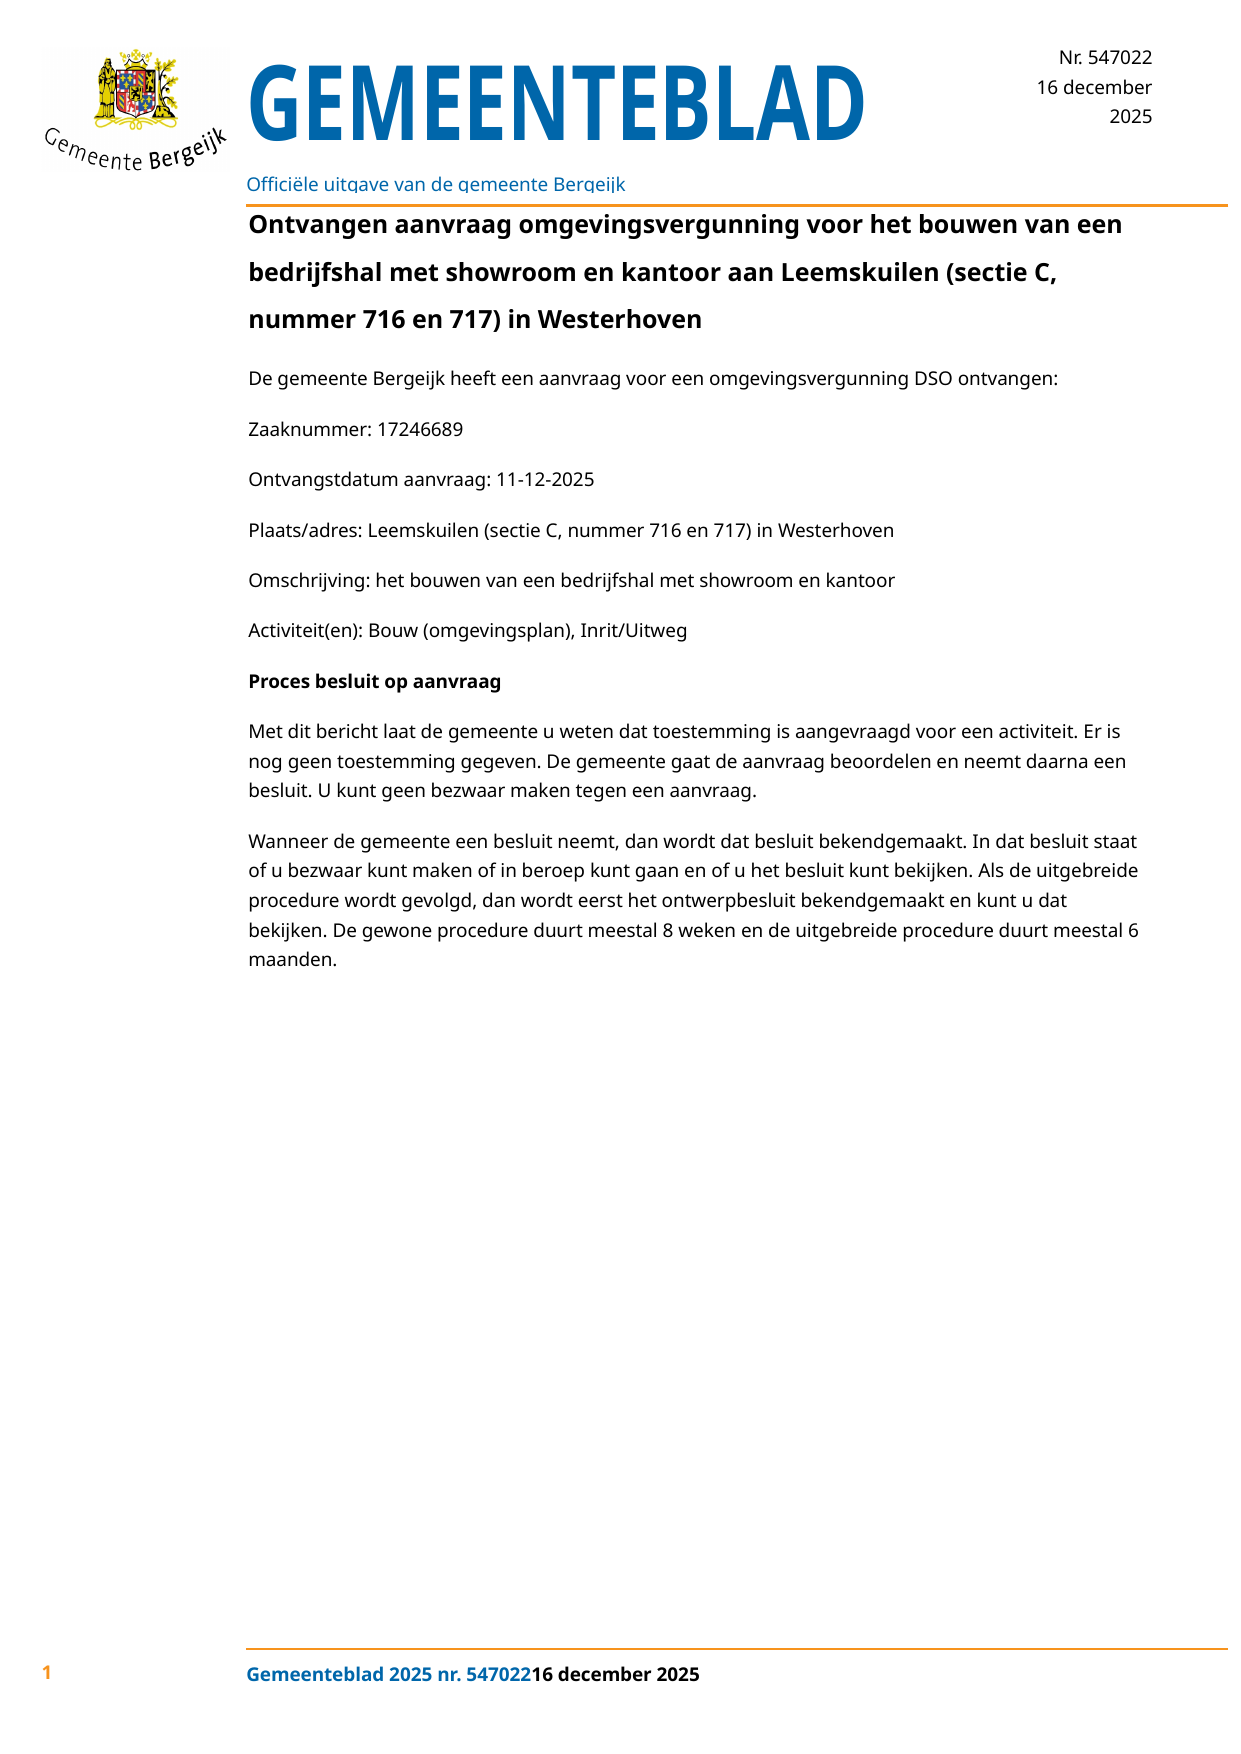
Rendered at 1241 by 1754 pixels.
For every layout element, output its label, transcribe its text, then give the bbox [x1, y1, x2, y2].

text De gemeente Bergeijk heeft een aanvraag voor een omgevingsvergunning DSO ontvangen: [248, 366, 1152, 391]
text Plaats/adres: Leemskuilen (sectie C, nummer 716 en 717) in Westerhoven [248, 517, 1152, 542]
text Activiteit(en): Bouw (omgevingsplan), Inrit/Uitweg [248, 618, 1152, 643]
text Omschrijving: het bouwen van een bedrijfshal met showroom en kantoor [248, 567, 1152, 593]
text Wanneer de gemeente een besluit neemt, dan wordt dat besluit bekendgemaakt. In dat besluit staat of u bezwaar kunt maken of in beroep kunt gaan en of u het besluit kunt bekijken. Als de uitgebreide procedure wordt gevolgd, dan wordt eerst het ontwerpbesluit bekendgemaakt en kunt u dat bekijken. De gewone procedure duurt meestal 8 weken en de uitgebreide procedure duurt meestal 6 maanden. [248, 828, 1152, 972]
picture [41, 47, 231, 172]
text Proces besluit op aanvraag [248, 668, 1152, 694]
text Zaaknummer: 17246689 [248, 416, 1152, 442]
text Ontvangstdatum aanvraag: 11-12-2025 [248, 466, 1152, 492]
text Ontvangen aanvraag omgevingsvergunning voor het bouwen van een bedrijfshal met showroom en kantoor aan Leemskuilen (sectie C, nummer 716 en 717) in Westerhoven [248, 207, 1152, 336]
text Met dit bericht laat de gemeente u weten dat toestemming is aangevraagd voor een activiteit. Er is nog geen toestemming gegeven. De gemeente gaat de aanvraag beoordelen en neemt daarna een besluit. U kunt geen bezwaar maken tegen een aanvraag. [248, 718, 1152, 803]
